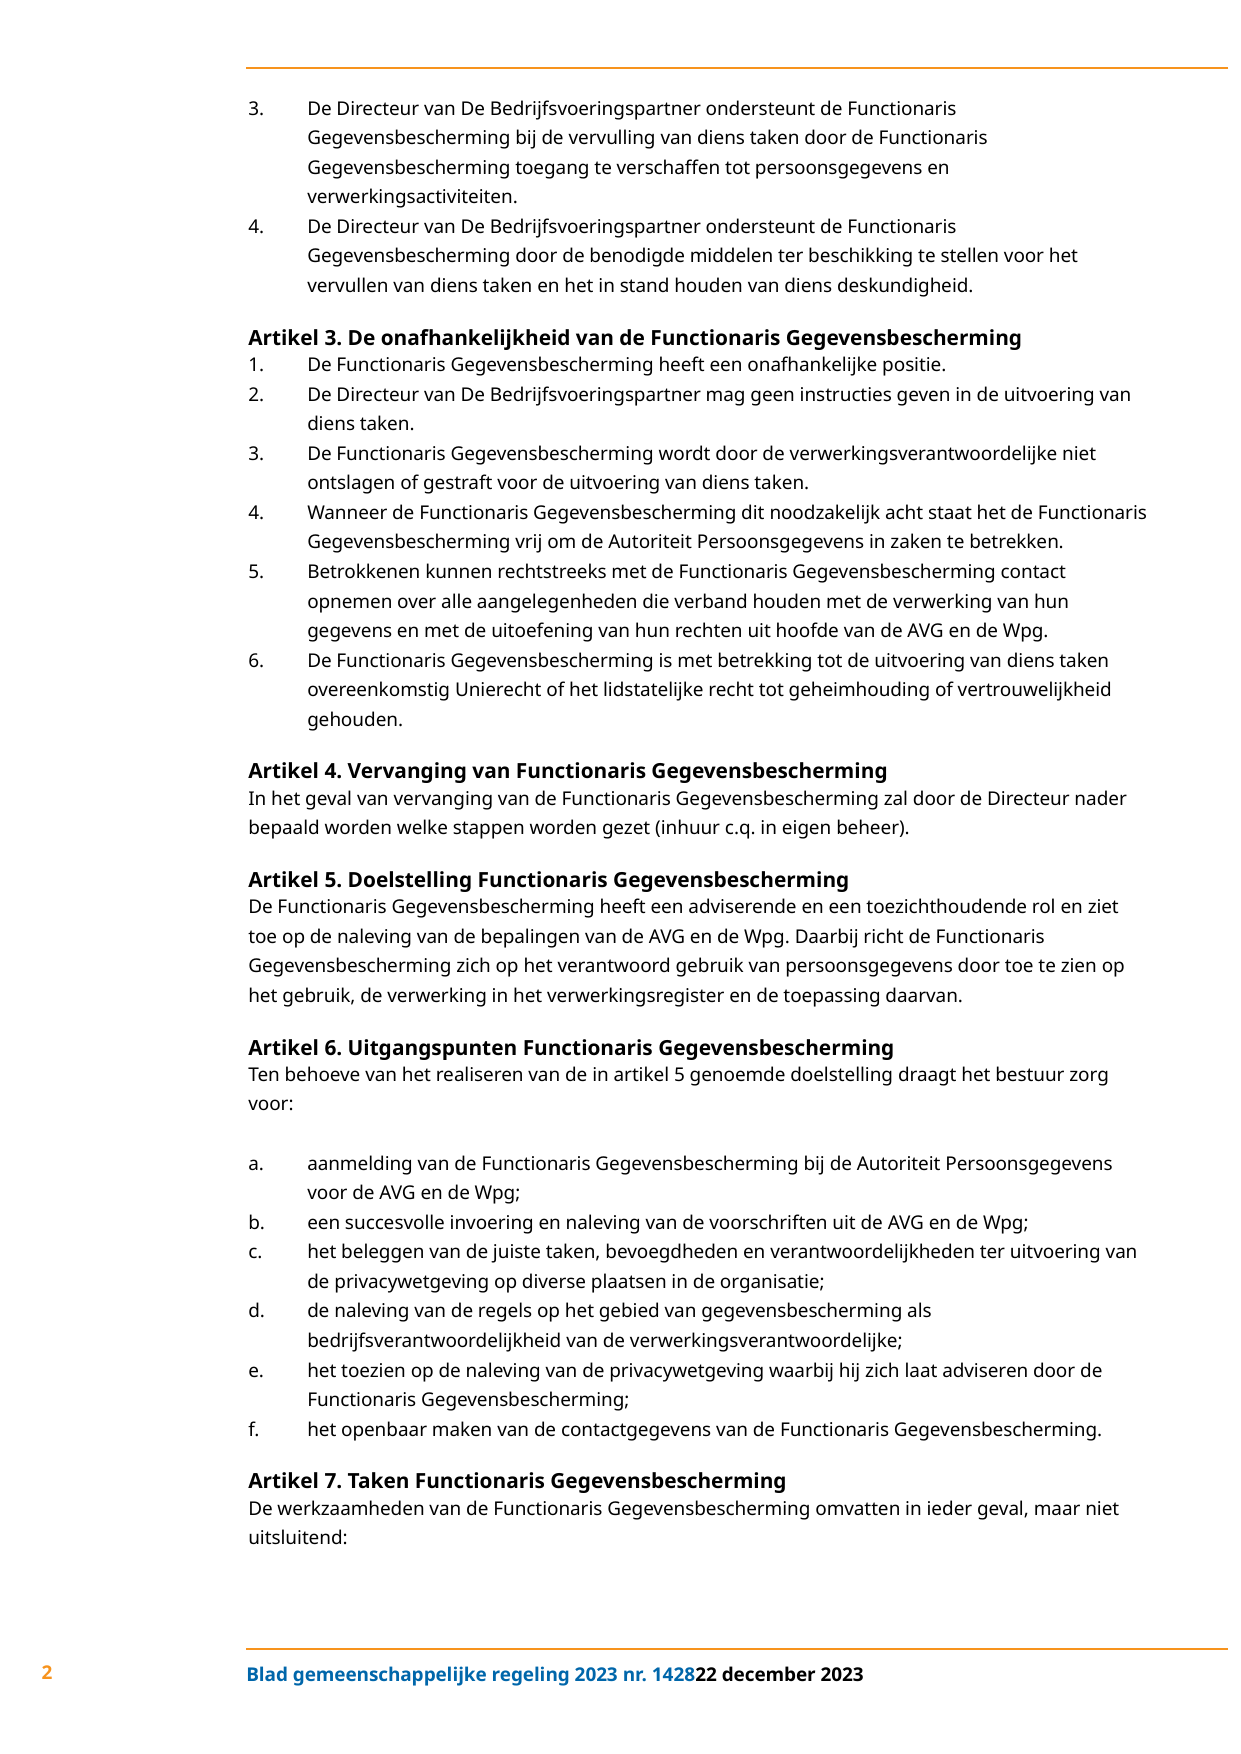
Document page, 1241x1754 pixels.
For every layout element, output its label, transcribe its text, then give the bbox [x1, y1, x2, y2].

list Wanneer de Functionaris Gegevensbescherming dit noodzakelijk acht staat het de Functionaris Gegevensbescherming vrij om de Autoriteit Persoonsgegevens in zaken te betrekken. [248, 499, 1152, 554]
list De Functionaris Gegevensbescherming is met betrekking tot de uitvoering van diens taken overeenkomstig Unierecht of het lidstatelijke recht tot geheimhouding of vertrouwelijkheid gehouden. [248, 647, 1152, 732]
text Artikel 7. Taken Functionaris Gegevensbescherming [248, 1466, 1152, 1495]
text Artikel 4. Vervanging van Functionaris Gegevensbescherming [248, 757, 1152, 785]
list het beleggen van de juiste taken, bevoegdheden en verantwoordelijkheden ter uitvoering van de privacywetgeving op diverse plaatsen in de organisatie; [248, 1238, 1152, 1294]
list De Directeur van De Bedrijfsvoeringspartner ondersteunt de Functionaris Gegevensbescherming bij de vervulling van diens taken door de Functionaris Gegevensbescherming toegang te verschaffen tot persoonsgegevens en verwerkingsactiviteiten. [248, 95, 1152, 209]
list het openbaar maken van de contactgegevens van de Functionaris Gegevensbescherming. [248, 1416, 1152, 1442]
list De Directeur van De Bedrijfsvoeringspartner ondersteunt de Functionaris Gegevensbescherming door de benodigde middelen ter beschikking te stellen voor het vervullen van diens taken en het in stand houden van diens deskundigheid. [248, 213, 1152, 298]
list Betrokkenen kunnen rechtstreeks met de Functionaris Gegevensbescherming contact opnemen over alle aangelegenheden die verband houden met de verwerking van hun gegevens en met de uitoefening van hun rechten uit hoofde van de AVG en de Wpg. [248, 558, 1152, 643]
list het toezien op de naleving van de privacywetgeving waarbij hij zich laat adviseren door de Functionaris Gegevensbescherming; [248, 1357, 1152, 1412]
text Ten behoeve van het realiseren van de in artikel 5 genoemde doelstelling draagt het bestuur zorg voor: [248, 1061, 1152, 1116]
list een succesvolle invoering en naleving van de voorschriften uit de AVG en de Wpg; [248, 1209, 1152, 1235]
list De Directeur van De Bedrijfsvoeringspartner mag geen instructies geven in de uitvoering van diens taken. [248, 381, 1152, 436]
list aanmelding van de Functionaris Gegevensbescherming bij de Autoriteit Persoonsgegevens voor de AVG en de Wpg; [248, 1150, 1152, 1205]
list de naleving van de regels op het gebied van gegevensbescherming als bedrijfsverantwoordelijkheid van de verwerkingsverantwoordelijke; [248, 1298, 1152, 1353]
text Artikel 6. Uitgangspunten Functionaris Gegevensbescherming [248, 1033, 1152, 1061]
text In het geval van vervanging van de Functionaris Gegevensbescherming zal door de Directeur nader bepaald worden welke stappen worden gezet (inhuur c.q. in eigen beheer). [248, 785, 1152, 840]
list De Functionaris Gegevensbescherming heeft een onafhankelijke positie. [248, 351, 1152, 377]
text De Functionaris Gegevensbescherming heeft een adviserende en een toezichthoudende rol en ziet toe op de naleving van de bepalingen van de AVG en de Wpg. Daarbij richt de Functionaris Gegevensbescherming zich op het verantwoord gebruik van persoonsgegevens door toe te zien op het gebruik, de verwerking in het verwerkingsregister en de toepassing daarvan. [248, 893, 1152, 1008]
text De werkzaamheden van de Functionaris Gegevensbescherming omvatten in ieder geval, maar niet uitsluitend: [248, 1495, 1152, 1550]
text Artikel 5. Doelstelling Functionaris Gegevensbescherming [248, 865, 1152, 893]
picture [41, 47, 231, 172]
text Artikel 3. De onafhankelijkheid van de Functionaris Gegevensbescherming [248, 323, 1152, 351]
list De Functionaris Gegevensbescherming wordt door de verwerkingsverantwoordelijke niet ontslagen of gestraft voor de uitvoering van diens taken. [248, 440, 1152, 495]
